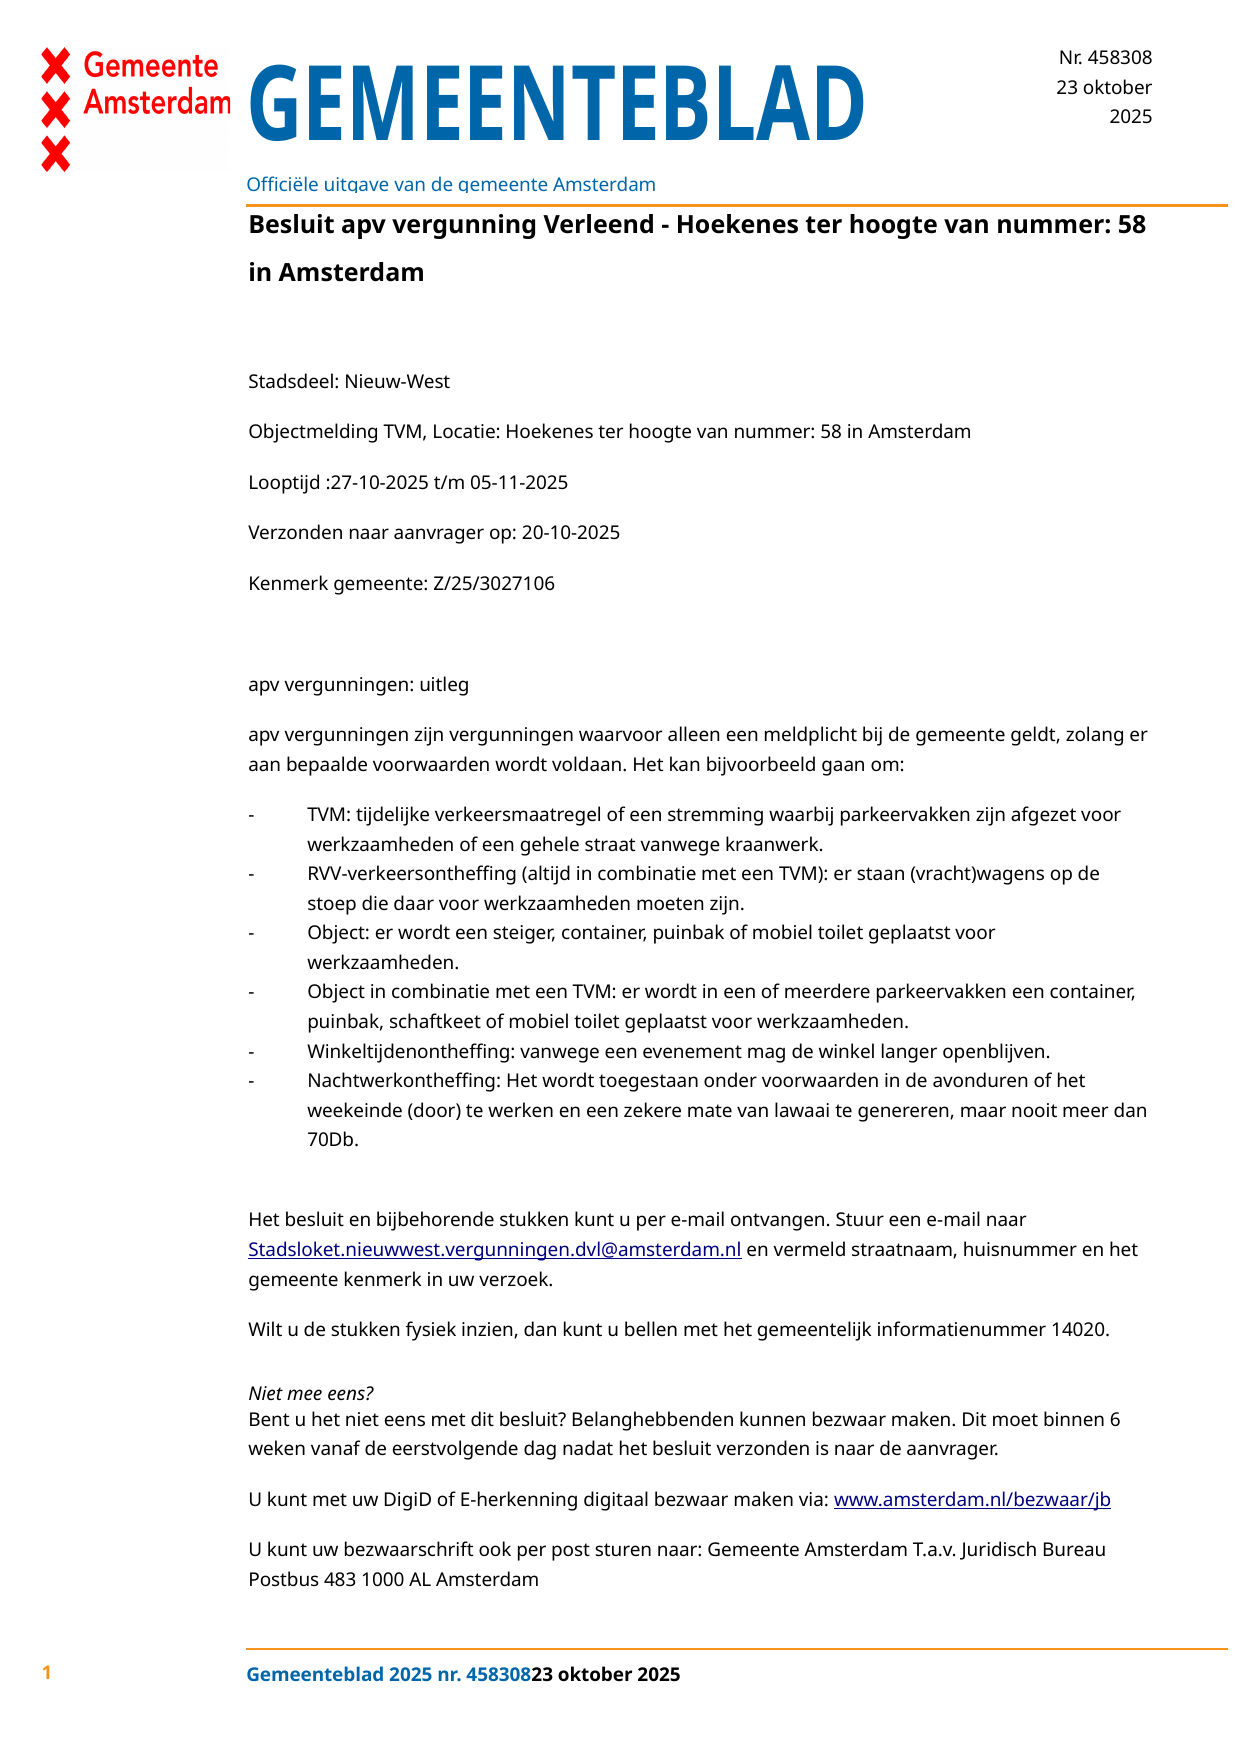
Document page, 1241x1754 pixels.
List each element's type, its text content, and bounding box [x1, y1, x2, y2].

text Wilt u de stukken fysiek inzien, dan kunt u bellen met het gemeentelijk informatienummer 14020. [248, 1316, 1152, 1342]
list Winkeltijdenontheffing: vanwege een evenement mag de winkel langer openblijven. [248, 1038, 1152, 1064]
list Nachtwerkontheffing: Het wordt toegestaan onder voorwaarden in de avonduren of het weekeinde (door) te werken en een zekere mate van lawaai te genereren, maar nooit meer dan 70Db. [248, 1067, 1152, 1152]
picture [41, 47, 231, 172]
text Niet mee eens? [248, 1380, 1152, 1406]
text Looptijd :27-10-2025 t/m 05-11-2025 [248, 469, 1152, 495]
text Verzonden naar aanvrager op: 20-10-2025 [248, 519, 1152, 545]
text apv vergunningen: uitleg [248, 671, 1152, 697]
text Objectmelding TVM, Locatie: Hoekenes ter hoogte van nummer: 58 in Amsterdam [248, 419, 1152, 444]
text apv vergunningen zijn vergunningen waarvoor alleen een meldplicht bij de gemeente geldt, zolang er aan bepaalde voorwaarden wordt voldaan. Het kan bijvoorbeeld gaan om: [248, 721, 1152, 777]
list Object in combinatie met een TVM: er wordt in een of meerdere parkeervakken een container, puinbak, schaftkeet of mobiel toilet geplaatst voor werkzaamheden. [248, 979, 1152, 1034]
text U kunt uw bezwaarschrift ook per post sturen naar: Gemeente Amsterdam T.a.v. Juridisch Bureau Postbus 483 1000 AL Amsterdam [248, 1536, 1152, 1592]
text Stadsdeel: Nieuw-West [248, 368, 1152, 394]
list RVV-verkeersontheffing (altijd in combinatie met een TVM): er staan (vracht)wagens op de stoep die daar voor werkzaamheden moeten zijn. [248, 860, 1152, 916]
text U kunt met uw DigiD of E-herkenning digitaal bezwaar maken via: www.amsterdam.nl/bezwaar/jb [248, 1486, 1152, 1512]
list Object: er wordt een steiger, container, puinbak of mobiel toilet geplaatst voor werkzaamheden. [248, 919, 1152, 975]
text Bent u het niet eens met dit besluit? Belanghebbenden kunnen bezwaar maken. Dit moet binnen 6 weken vanaf de eerstvolgende dag nadat het besluit verzonden is naar de aanvrager. [248, 1406, 1152, 1461]
text Het besluit en bijbehorende stukken kunt u per e-mail ontvangen. Stuur een e-mail naar Stadsloket.nieuwwest.vergunningen.dvl@amsterdam.nl en vermeld straatnaam, huisnummer en het gemeente kenmerk in uw verzoek. [248, 1207, 1152, 1292]
text Kenmerk gemeente: Z/25/3027106 [248, 570, 1152, 596]
text Besluit apv vergunning Verleend - Hoekenes ter hoogte van nummer: 58 in Amsterdam [248, 207, 1152, 288]
list TVM: tijdelijke verkeersmaatregel of een stremming waarbij parkeervakken zijn afgezet voor werkzaamheden of een gehele straat vanwege kraanwerk. [248, 801, 1152, 857]
